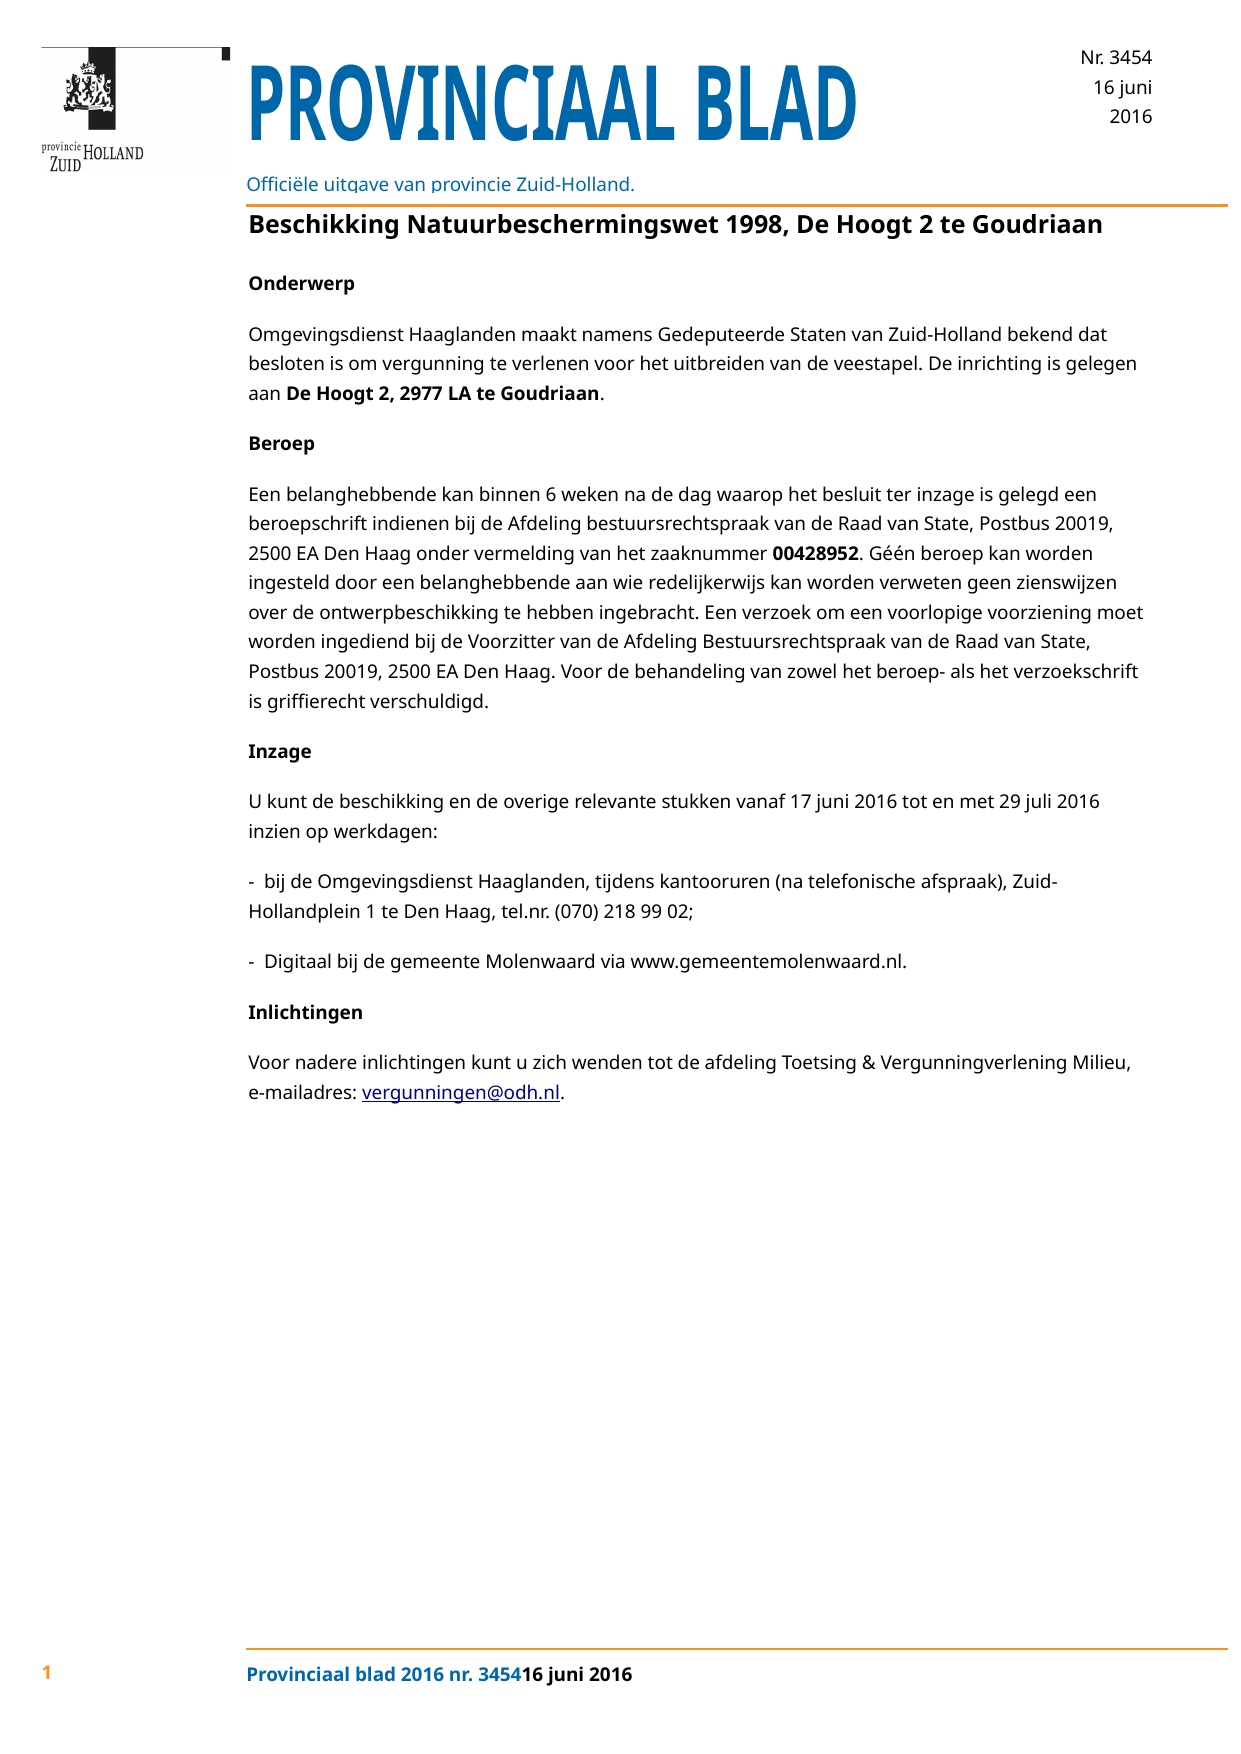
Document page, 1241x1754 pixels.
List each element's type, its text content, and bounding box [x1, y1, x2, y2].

picture [41, 47, 231, 172]
text Inzage [248, 738, 1152, 764]
text - Digitaal bij de gemeente Molenwaard via www.gemeentemolenwaard.nl. [248, 949, 1152, 974]
text Inlichtingen [248, 999, 1152, 1025]
text Beroep [248, 430, 1152, 456]
text Omgevingsdienst Haaglanden maakt namens Gedeputeerde Staten van Zuid-Holland bekend dat besloten is om vergunning te verlenen voor het uitbreiden van de veestapel. De inrichting is gelegen aan De Hoogt 2, 2977 LA te Goudriaan. [248, 321, 1152, 406]
text U kunt de beschikking en de overige relevante stukken vanaf 17 juni 2016 tot en met 29 juli 2016 inzien op werkdagen: [248, 789, 1152, 844]
text Voor nadere inlichtingen kunt u zich wenden tot de afdeling Toetsing & Vergunningverlening Milieu, e-mailadres: vergunningen@odh.nl. [248, 1049, 1152, 1105]
text - bij de Omgevingsdienst Haaglanden, tijdens kantooruren (na telefonische afspraak), Zuid-Hollandplein 1 te Den Haag, tel.nr. (070) 218 99 02; [248, 869, 1152, 924]
text Onderwerp [248, 270, 1152, 296]
text Beschikking Natuurbeschermingswet 1998, De Hoogt 2 te Goudriaan [248, 207, 1152, 241]
text Een belanghebbende kan binnen 6 weken na de dag waarop het besluit ter inzage is gelegd een beroepschrift indienen bij de Afdeling bestuursrechtspraak van de Raad van State, Postbus 20019, 2500 EA Den Haag onder vermelding van het zaaknummer 00428952. Géén beroep kan worden ingesteld door een belanghebbende aan wie redelijkerwijs kan worden verweten geen zienswijzen over de ontwerpbeschikking te hebben ingebracht. Een verzoek om een voorlopige voorziening moet worden ingediend bij de Voorzitter van de Afdeling Bestuursrechtspraak van de Raad van State, Postbus 20019, 2500 EA Den Haag. Voor de behandeling van zowel het beroep- als het verzoekschrift is griffierecht verschuldigd. [248, 481, 1152, 713]
